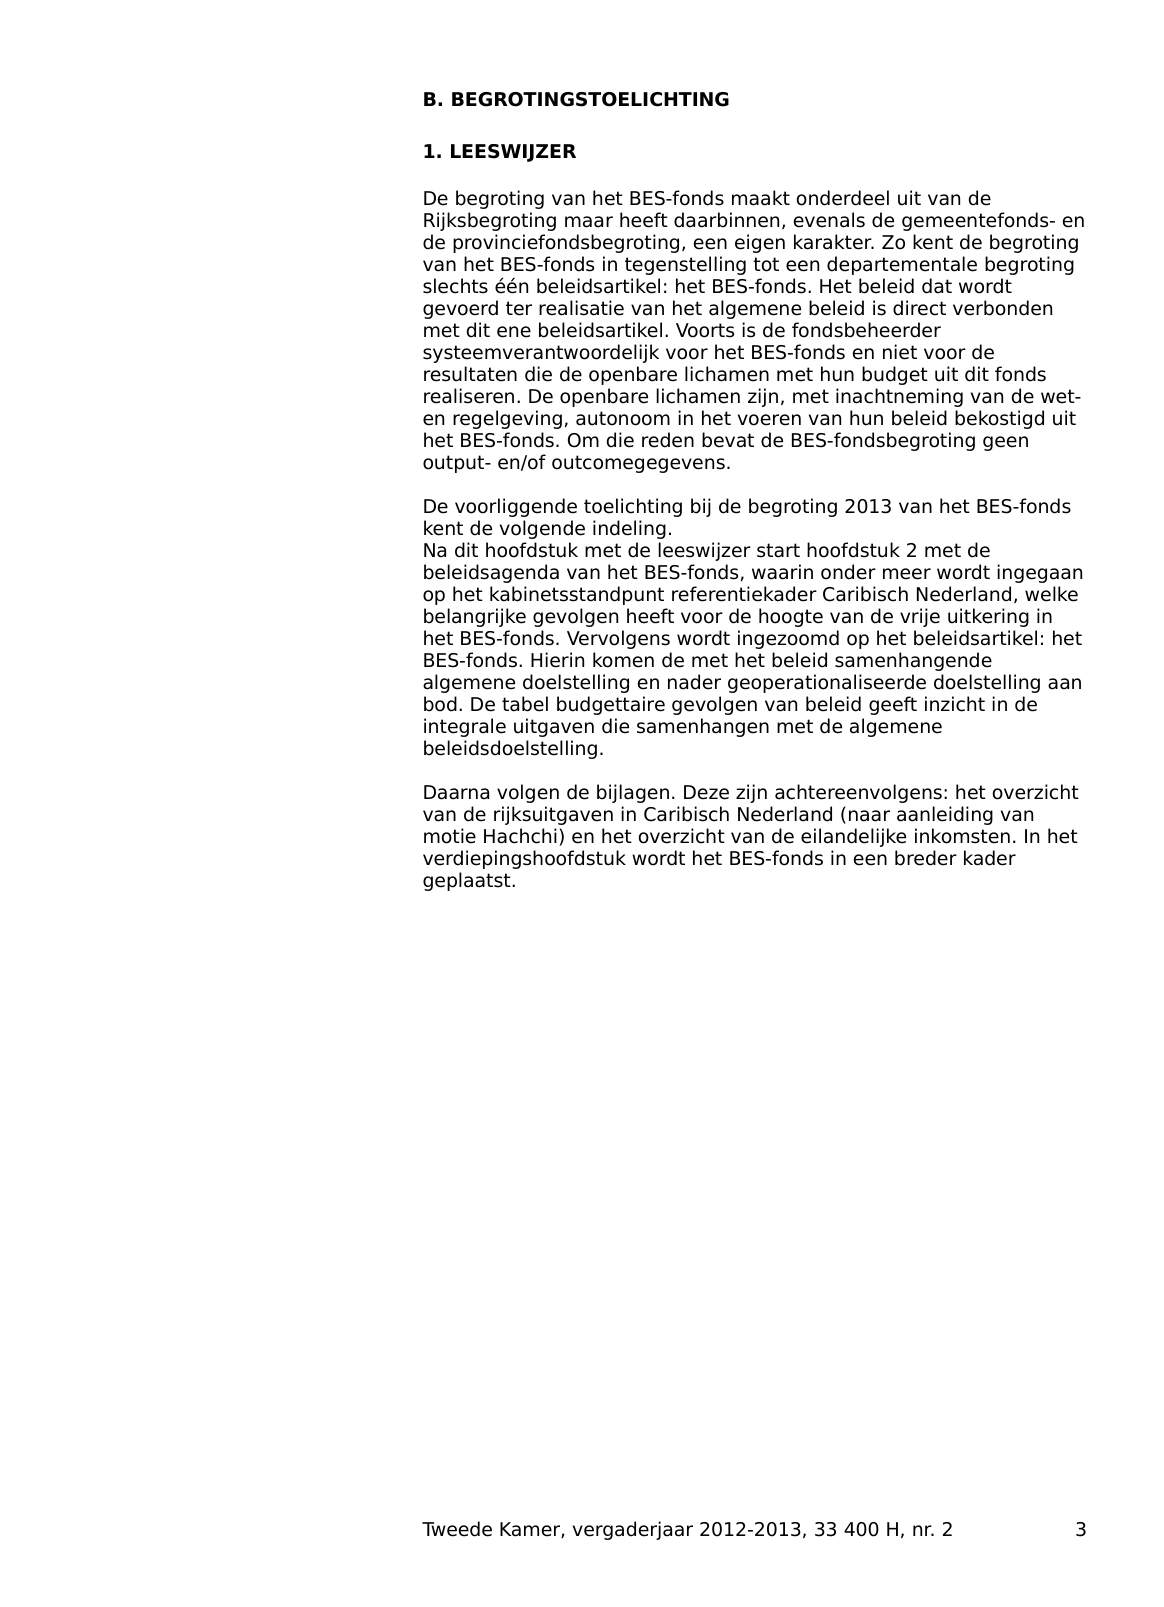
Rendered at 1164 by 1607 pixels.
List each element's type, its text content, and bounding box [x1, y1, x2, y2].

text De begroting van het BES-fonds maakt onderdeel uit van de Rijksbegroting maar heeft daarbinnen, evenals de gemeentefonds- en de provinciefondsbegroting, een eigen karakter. Zo kent de begroting van het BES-fonds in tegenstelling tot een departementale begroting slechts één beleidsartikel: het BES-fonds. Het beleid dat wordt gevoerd ter realisatie van het algemene beleid is direct verbonden met dit ene beleidsartikel. Voorts is de fondsbeheerder systeemverantwoordelijk voor het BES-fonds en niet voor de resultaten die de openbare lichamen met hun budget uit dit fonds realiseren. De openbare lichamen zijn, met inachtneming van de wet- en regelgeving, autonoom in het voeren van hun beleid bekostigd uit het BES-fonds. Om die reden bevat de BES-fondsbegroting geen output- en/of outcomegegevens. [422, 188, 1087, 474]
subtitle B. BEGROTINGSTOELICHTING [422, 89, 1087, 111]
text Daarna volgen de bijlagen. Deze zijn achtereenvolgens: het overzicht van de rijksuitgaven in Caribisch Nederland (naar aanleiding van motie Hachchi) en het overzicht van de eilandelijke inkomsten. In het verdiepingshoofdstuk wordt het BES-fonds in een breder kader geplaatst. [422, 782, 1087, 892]
subtitle 1. LEESWIJZER [422, 141, 1087, 163]
text Na dit hoofdstuk met de leeswijzer start hoofdstuk 2 met de beleidsagenda van het BES-fonds, waarin onder meer wordt ingegaan op het kabinetsstandpunt referentiekader Caribisch Nederland, welke belangrijke gevolgen heeft voor de hoogte van de vrije uitkering in het BES-fonds. Vervolgens wordt ingezoomd op het beleidsartikel: het BES-fonds. Hierin komen de met het beleid samenhangende algemene doelstelling en nader geoperationaliseerde doelstelling aan bod. De tabel budgettaire gevolgen van beleid geeft inzicht in de integrale uitgaven die samenhangen met de algemene beleidsdoelstelling. [422, 540, 1087, 760]
text De voorliggende toelichting bij de begroting 2013 van het BES-fonds kent de volgende indeling. [422, 496, 1087, 540]
